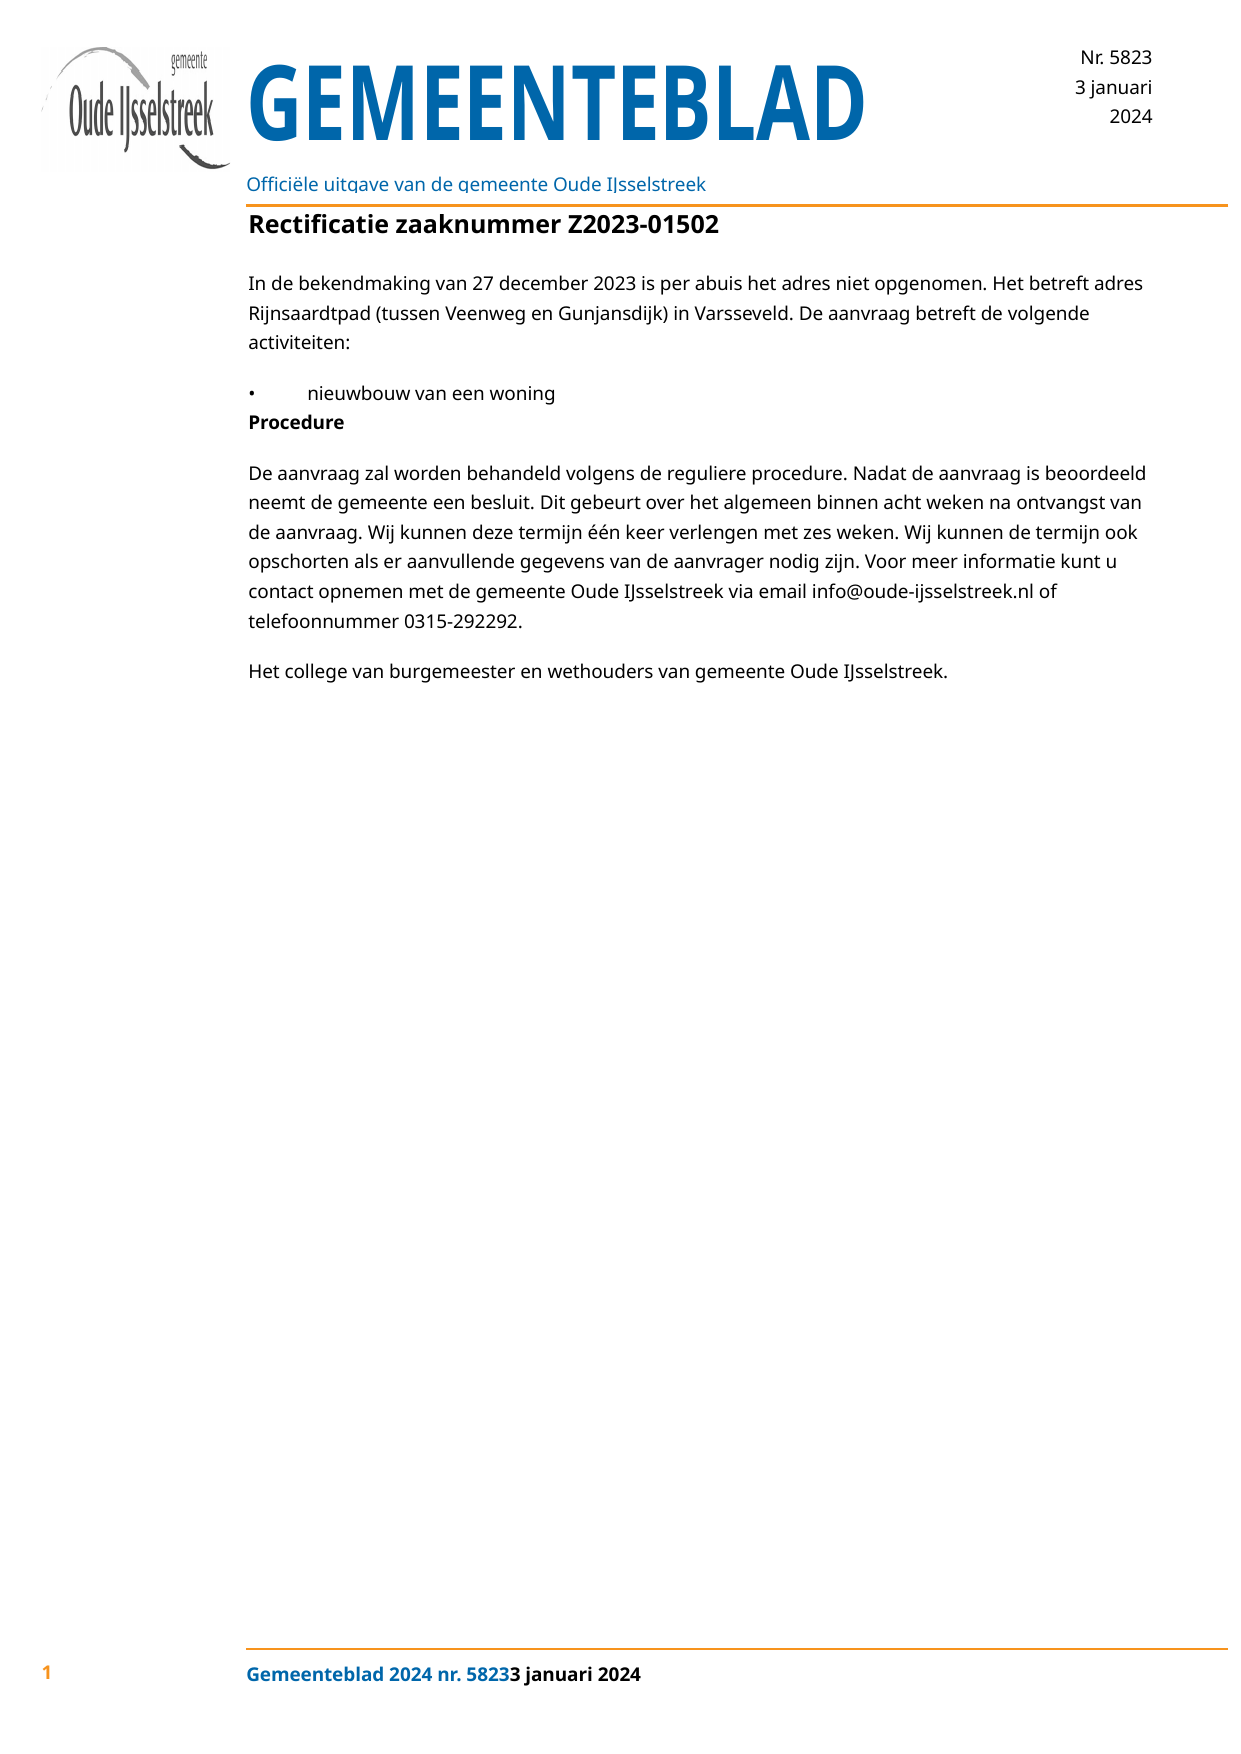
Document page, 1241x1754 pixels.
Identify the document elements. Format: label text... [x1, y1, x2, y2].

text Procedure [248, 409, 1152, 435]
text In de bekendmaking van 27 december 2023 is per abuis het adres niet opgenomen. Het betreft adres Rijnsaardtpad (tussen Veenweg en Gunjansdijk) in Varsseveld. De aanvraag betreft de volgende activiteiten: [248, 270, 1152, 355]
picture [41, 47, 231, 172]
list nieuwbouw van een woning [248, 380, 1152, 406]
text Rectificatie zaaknummer Z2023-01502 [248, 207, 1152, 241]
text Het college van burgemeester en wethouders van gemeente Oude IJsselstreek. [248, 658, 1152, 684]
text De aanvraag zal worden behandeld volgens de reguliere procedure. Nadat de aanvraag is beoordeeld neemt de gemeente een besluit. Dit gebeurt over het algemeen binnen acht weken na ontvangst van de aanvraag. Wij kunnen deze termijn één keer verlengen met zes weken. Wij kunnen de termijn ook opschorten als er aanvullende gegevens van de aanvrager nodig zijn. Voor meer informatie kunt u contact opnemen met de gemeente Oude IJsselstreek via email info@oude-ijsselstreek.nl of telefoonnummer 0315-292292. [248, 460, 1152, 633]
